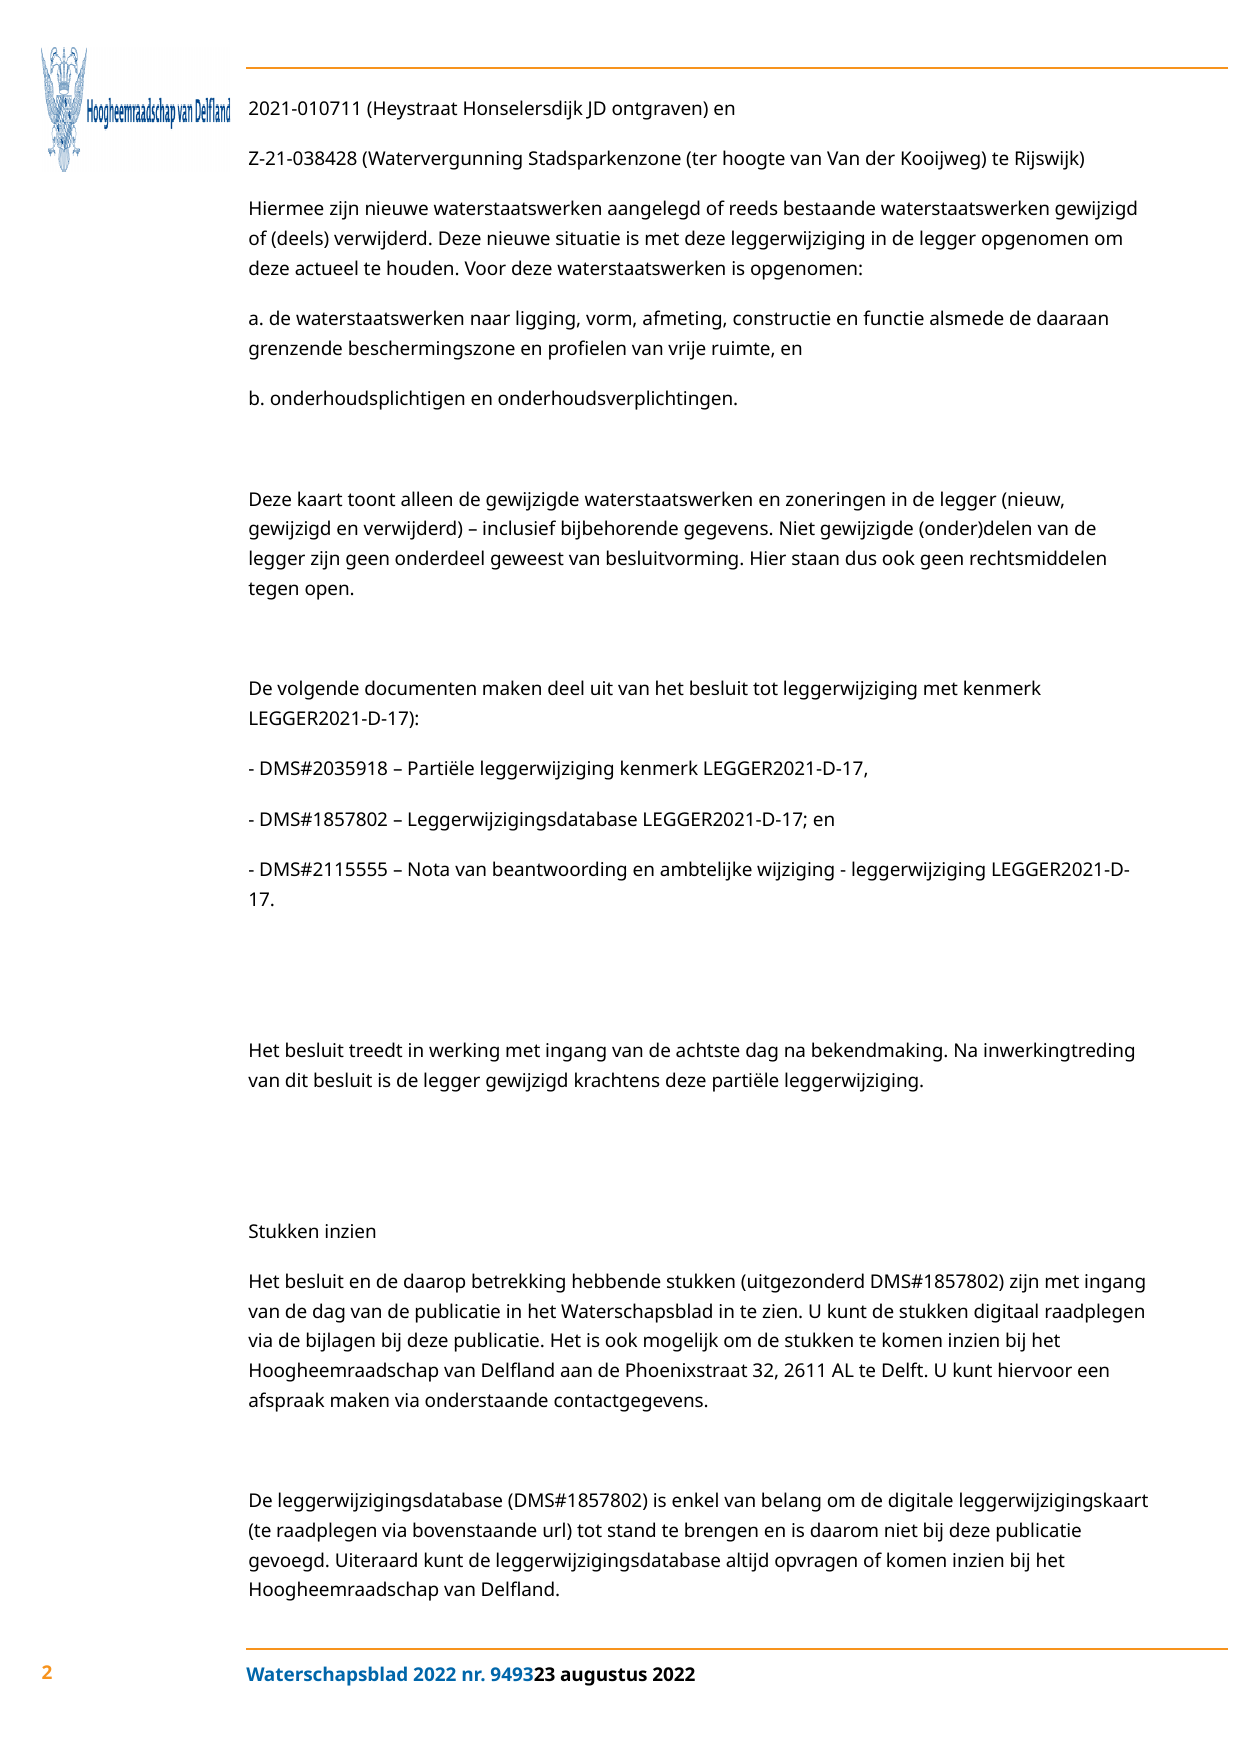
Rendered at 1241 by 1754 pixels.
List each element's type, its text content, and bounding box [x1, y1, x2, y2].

text - DMS#1857802 – Leggerwijzigingsdatabase LEGGER2021-D-17; en [248, 806, 1152, 832]
text Stukken inzien [248, 1218, 1152, 1244]
text Het besluit en de daarop betrekking hebbende stukken (uitgezonderd DMS#1857802) zijn met ingang van de dag van de publicatie in het Waterschapsblad in te zien. U kunt de stukken digitaal raadplegen via de bijlagen bij deze publicatie. Het is ook mogelijk om de stukken te komen inzien bij het Hoogheemraadschap van Delfland aan de Phoenixstraat 32, 2611 AL te Delft. U kunt hiervoor een afspraak maken via onderstaande contactgegevens. [248, 1268, 1152, 1413]
text a. de waterstaatswerken naar ligging, vorm, afmeting, constructie en functie alsmede de daaraan grenzende beschermingszone en profielen van vrije ruimte, en [248, 305, 1152, 361]
text - DMS#2035918 – Partiële leggerwijziging kenmerk LEGGER2021-D-17, [248, 756, 1152, 781]
text Z-21-038428 (Watervergunning Stadsparkenzone (ter hoogte van Van der Kooijweg) te Rijswijk) [248, 145, 1152, 171]
text b. onderhoudsplichtigen en onderhoudsverplichtingen. [248, 385, 1152, 411]
text De volgende documenten maken deel uit van het besluit tot leggerwijziging met kenmerk LEGGER2021-D-17): [248, 676, 1152, 731]
text 2021-010711 (Heystraat Honselersdijk JD ontgraven) en [248, 95, 1152, 121]
text De leggerwijzigingsdatabase (DMS#1857802) is enkel van belang om de digitale leggerwijzigingskaart (te raadplegen via bovenstaande url) tot stand te brengen en is daarom niet bij deze publicatie gevoegd. Uiteraard kunt de leggerwijzigingsdatabase altijd opvragen of komen inzien bij het Hoogheemraadschap van Delfland. [248, 1488, 1152, 1602]
text Hiermee zijn nieuwe waterstaatswerken aangelegd of reeds bestaande waterstaatswerken gewijzigd of (deels) verwijderd. Deze nieuwe situatie is met deze leggerwijziging in de legger opgenomen om deze actueel te houden. Voor deze waterstaatswerken is opgenomen: [248, 196, 1152, 281]
text - DMS#2115555 – Nota van beantwoording en ambtelijke wijziging - leggerwijziging LEGGER2021-D-17. [248, 856, 1152, 912]
picture [41, 47, 231, 172]
text Deze kaart toont alleen de gewijzigde waterstaatswerken en zoneringen in de legger (nieuw, gewijzigd en verwijderd) – inclusief bijbehorende gegevens. Niet gewijzigde (onder)delen van de legger zijn geen onderdeel geweest van besluitvorming. Hier staan dus ook geen rechtsmiddelen tegen open. [248, 486, 1152, 601]
text Het besluit treedt in werking met ingang van de achtste dag na bekendmaking. Na inwerkingtreding van dit besluit is de legger gewijzigd krachtens deze partiële leggerwijziging. [248, 1037, 1152, 1093]
